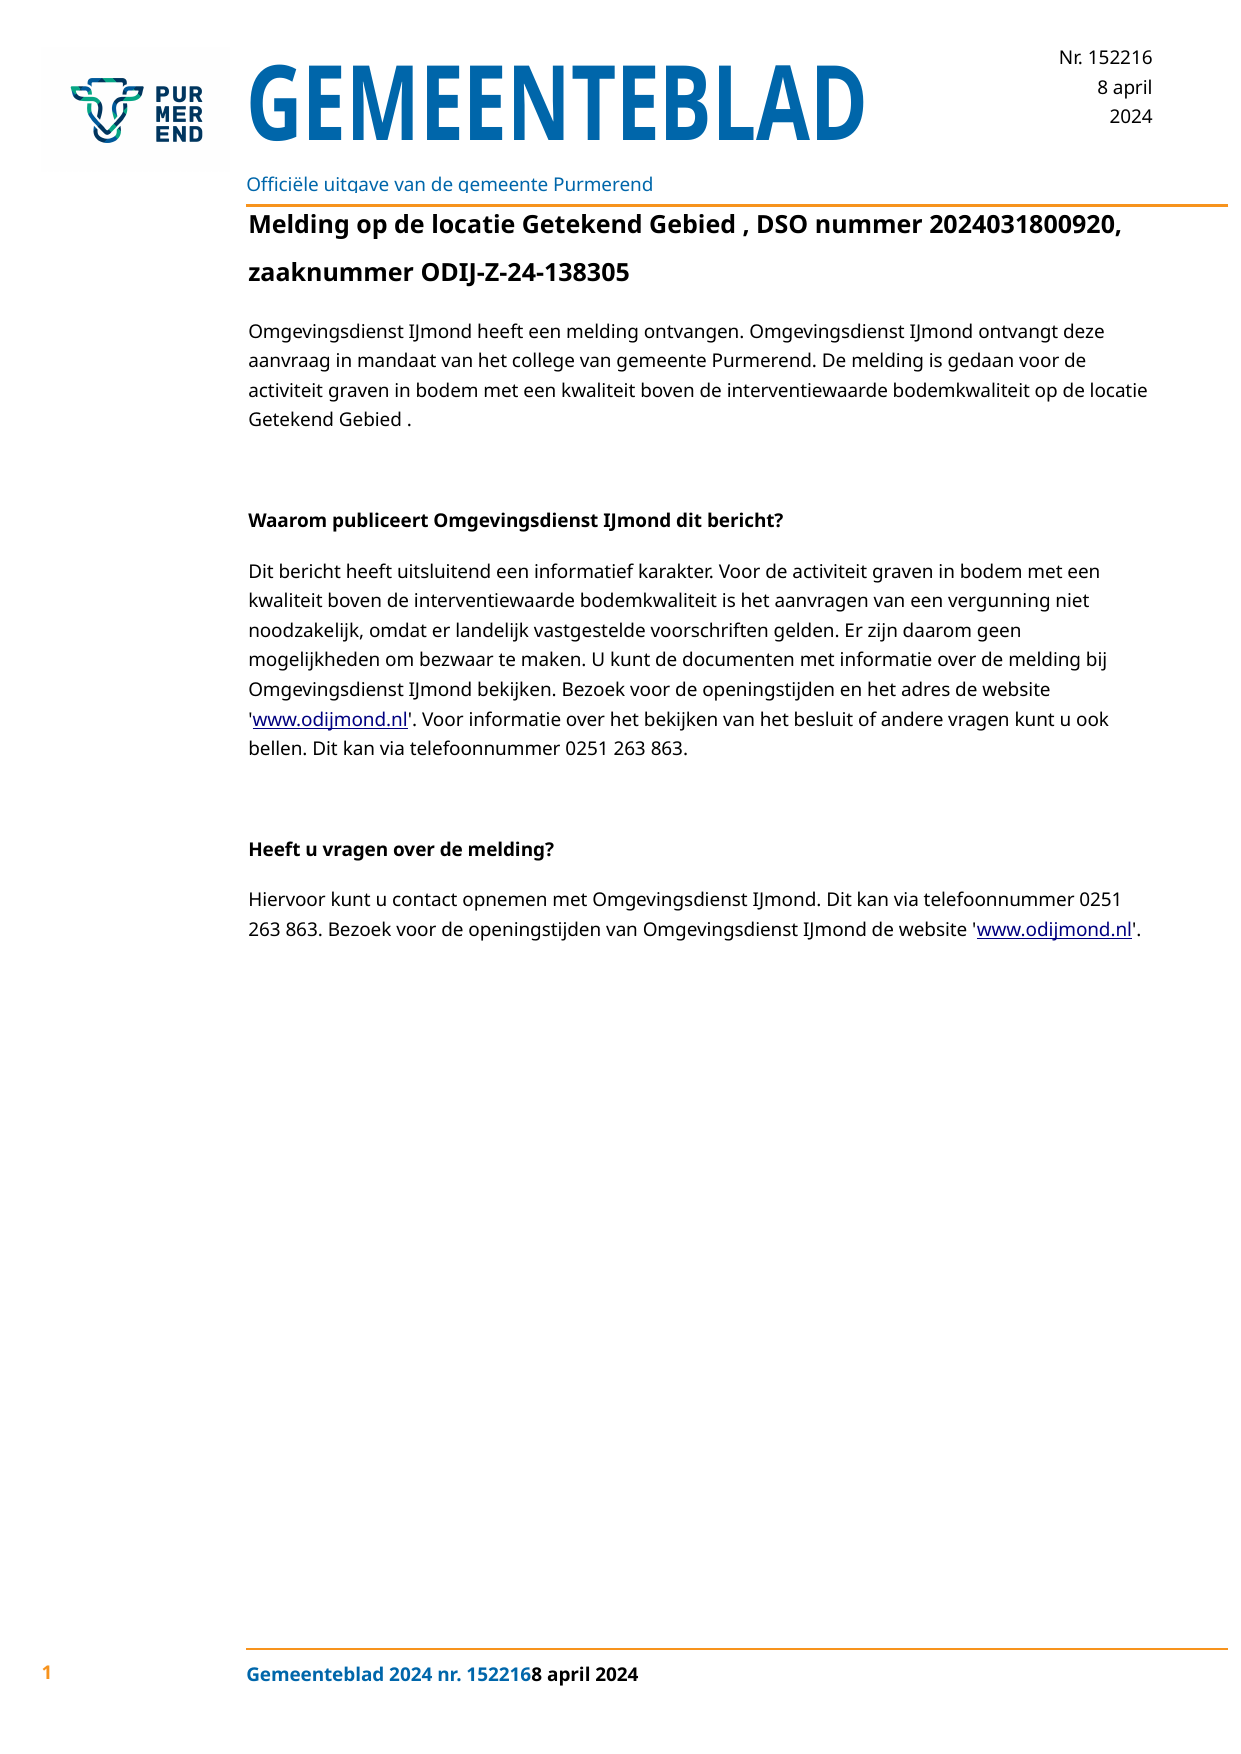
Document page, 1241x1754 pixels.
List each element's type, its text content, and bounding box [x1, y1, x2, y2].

text Dit bericht heeft uitsluitend een informatief karakter. Voor de activiteit graven in bodem met een kwaliteit boven de interventiewaarde bodemkwaliteit is het aanvragen van een vergunning niet noodzakelijk, omdat er landelijk vastgestelde voorschriften gelden. Er zijn daarom geen mogelijkheden om bezwaar te maken. U kunt de documenten met informatie over de melding bij Omgevingsdienst IJmond bekijken. Bezoek voor de openingstijden en het adres de website 'www.odijmond.nl'. Voor informatie over het bekijken van het besluit of andere vragen kunt u ook bellen. Dit kan via telefoonnummer 0251 263 863. [248, 558, 1152, 761]
text Waarom publiceert Omgevingsdienst IJmond dit bericht? [248, 507, 1152, 533]
text Hiervoor kunt u contact opnemen met Omgevingsdienst IJmond. Dit kan via telefoonnummer 0251 263 863. Bezoek voor de openingstijden van Omgevingsdienst IJmond de website 'www.odijmond.nl'. [248, 887, 1152, 942]
text Heeft u vragen over de melding? [248, 836, 1152, 862]
picture [41, 47, 231, 172]
text Melding op de locatie Getekend Gebied , DSO nummer 2024031800920, zaaknummer ODIJ-Z-24-138305 [248, 207, 1152, 288]
text Omgevingsdienst IJmond heeft een melding ontvangen. Omgevingsdienst IJmond ontvangt deze aanvraag in mandaat van het college van gemeente Purmerend. De melding is gedaan voor de activiteit graven in bodem met een kwaliteit boven de interventiewaarde bodemkwaliteit op de locatie Getekend Gebied . [248, 318, 1152, 432]
